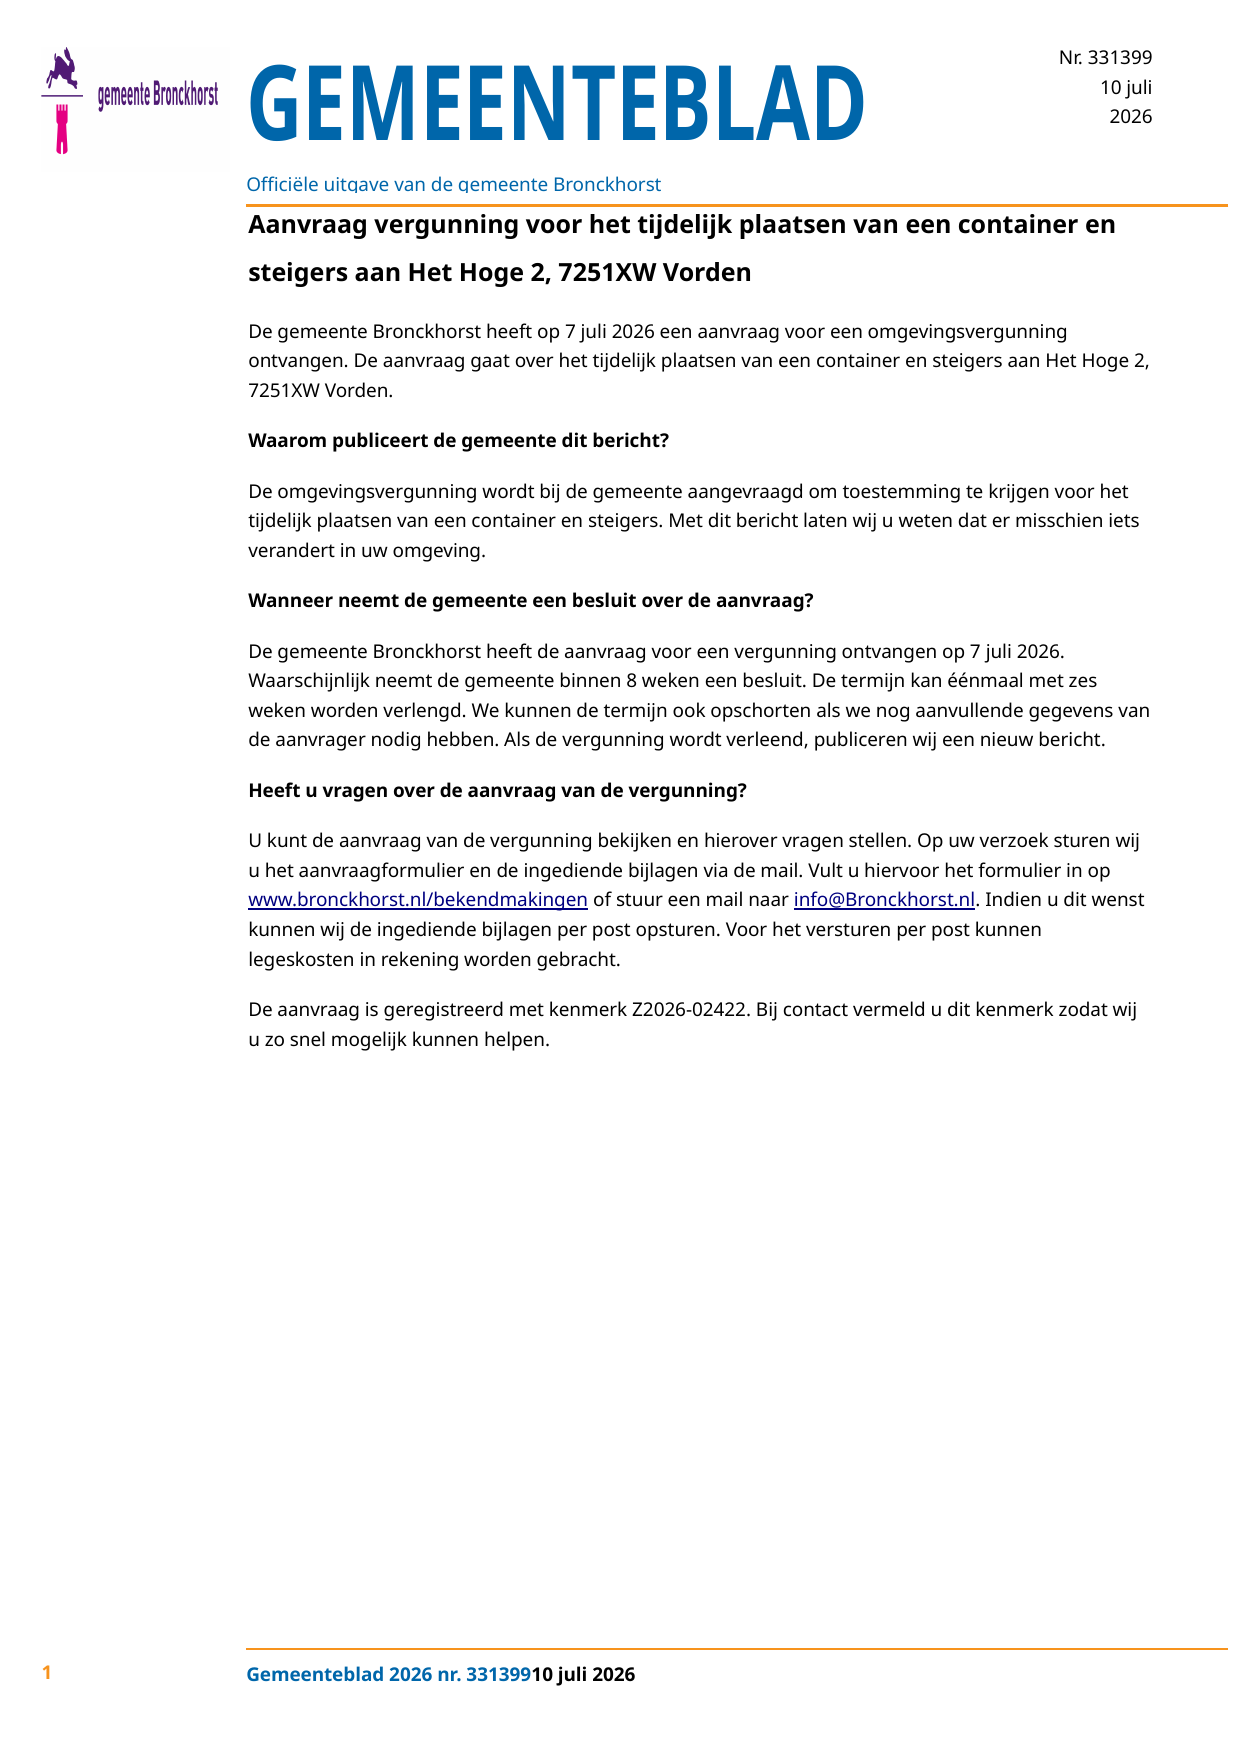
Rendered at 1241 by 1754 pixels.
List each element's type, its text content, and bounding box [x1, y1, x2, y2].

text De aanvraag is geregistreerd met kenmerk Z2026-02422. Bij contact vermeld u dit kenmerk zodat wij u zo snel mogelijk kunnen helpen. [248, 996, 1152, 1052]
text De omgevingsvergunning wordt bij de gemeente aangevraagd om toestemming te krijgen voor het tijdelijk plaatsen van een container en steigers. Met dit bericht laten wij u weten dat er misschien iets verandert in uw omgeving. [248, 478, 1152, 563]
text U kunt de aanvraag van de vergunning bekijken en hierover vragen stellen. Op uw verzoek sturen wij u het aanvraagformulier en de ingediende bijlagen via de mail. Vult u hiervoor het formulier in op www.bronckhorst.nl/bekendmakingen of stuur een mail naar info@Bronckhorst.nl. Indien u dit wenst kunnen wij de ingediende bijlagen per post opsturen. Voor het versturen per post kunnen legeskosten in rekening worden gebracht. [248, 827, 1152, 972]
text De gemeente Bronckhorst heeft op 7 juli 2026 een aanvraag voor een omgevingsvergunning ontvangen. De aanvraag gaat over het tijdelijk plaatsen van een container en steigers aan Het Hoge 2, 7251XW Vorden. [248, 318, 1152, 403]
text Wanneer neemt de gemeente een besluit over de aanvraag? [248, 587, 1152, 613]
picture [41, 47, 231, 172]
text Heeft u vragen over de aanvraag van de vergunning? [248, 777, 1152, 803]
text Waarom publiceert de gemeente dit bericht? [248, 427, 1152, 453]
text Aanvraag vergunning voor het tijdelijk plaatsen van een container en steigers aan Het Hoge 2, 7251XW Vorden [248, 207, 1152, 288]
text De gemeente Bronckhorst heeft de aanvraag voor een vergunning ontvangen op 7 juli 2026. Waarschijnlijk neemt de gemeente binnen 8 weken een besluit. De termijn kan éénmaal met zes weken worden verlengd. We kunnen de termijn ook opschorten als we nog aanvullende gegevens van de aanvrager nodig hebben. Als de vergunning wordt verleend, publiceren wij een nieuw bericht. [248, 638, 1152, 752]
